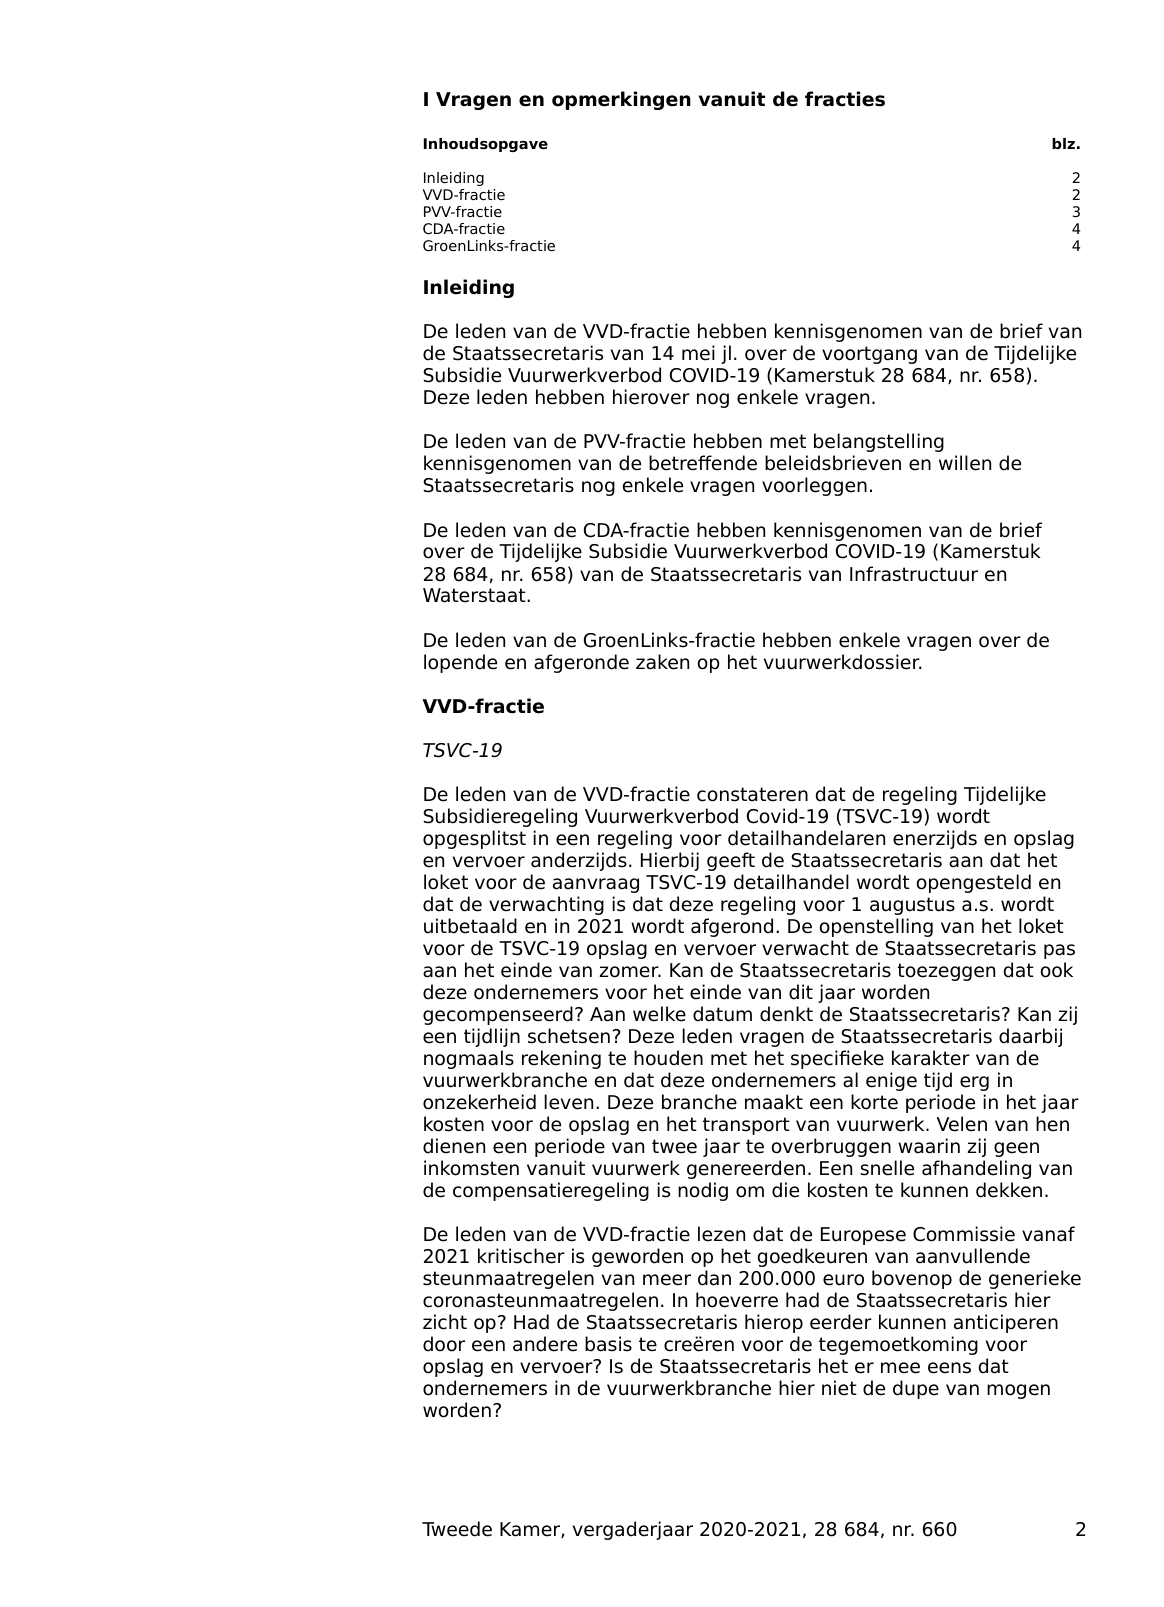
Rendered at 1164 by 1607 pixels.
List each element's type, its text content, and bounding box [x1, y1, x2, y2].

table_cell Inleiding [422, 170, 1028, 187]
table_cell 2 [1028, 187, 1087, 204]
text De leden van de VVD-fractie constateren dat de regeling Tijdelijke Subsidieregeling Vuurwerkverbod Covid-19 (TSVC-19) wordt opgesplitst in een regeling voor detailhandelaren enerzijds en opslag en vervoer anderzijds. Hierbij geeft de Staatssecretaris aan dat het loket voor de aanvraag TSVC-19 detailhandel wordt opengesteld en dat de verwachting is dat deze regeling voor 1 augustus a.s. wordt uitbetaald en in 2021 wordt afgerond. De openstelling van het loket voor de TSVC-19 opslag en vervoer verwacht de Staatssecretaris pas aan het einde van zomer. Kan de Staatssecretaris toezeggen dat ook deze ondernemers voor het einde van dit jaar worden gecompenseerd? Aan welke datum denkt de Staatssecretaris? Kan zij een tijdlijn schetsen? Deze leden vragen de Staatssecretaris daarbij nogmaals rekening te houden met het specifieke karakter van de vuurwerkbranche en dat deze ondernemers al enige tijd erg in onzekerheid leven. Deze branche maakt een korte periode in het jaar kosten voor de opslag en het transport van vuurwerk. Velen van hen dienen een periode van twee jaar te overbruggen waarin zij geen inkomsten vanuit vuurwerk genereerden. Een snelle afhandeling van de compensatieregeling is nodig om die kosten te kunnen dekken. [422, 784, 1087, 1202]
subtitle VVD-fractie [422, 696, 1087, 718]
text De leden van de PVV-fractie hebben met belangstelling kennisgenomen van de betreffende beleidsbrieven en willen de Staatssecretaris nog enkele vragen voorleggen. [422, 431, 1087, 497]
table_cell VVD-fractie [422, 187, 1028, 204]
table_cell 2 [1028, 170, 1087, 187]
text De leden van de VVD-fractie hebben kennisgenomen van de brief van de Staatssecretaris van 14 mei jl. over de voortgang van de Tijdelijke Subsidie Vuurwerkverbod COVID-19 (Kamerstuk 28 684, nr. 658). Deze leden hebben hierover nog enkele vragen. [422, 321, 1087, 409]
text De leden van de CDA-fractie hebben kennisgenomen van de brief over de Tijdelijke Subsidie Vuurwerkverbod COVID-19 (Kamerstuk 28 684, nr. 658) van de Staatssecretaris van Infrastructuur en Waterstaat. [422, 519, 1087, 607]
subtitle Inleiding [422, 277, 1087, 299]
table_cell 4 [1028, 221, 1087, 238]
subtitle I Vragen en opmerkingen vanuit de fracties [422, 89, 1087, 111]
table_cell 3 [1028, 204, 1087, 221]
table_cell GroenLinks-fractie [422, 238, 1028, 255]
text De leden van de GroenLinks-fractie hebben enkele vragen over de lopende en afgeronde zaken op het vuurwerkdossier. [422, 629, 1087, 673]
text De leden van de VVD-fractie lezen dat de Europese Commissie vanaf 2021 kritischer is geworden op het goedkeuren van aanvullende steunmaatregelen van meer dan 200.000 euro bovenop de generieke coronasteunmaatregelen. In hoeverre had de Staatssecretaris hier zicht op? Had de Staatssecretaris hierop eerder kunnen anticiperen door een andere basis te creëren voor de tegemoetkoming voor opslag en vervoer? Is de Staatssecretaris het er mee eens dat ondernemers in de vuurwerkbranche hier niet de dupe van mogen worden? [422, 1224, 1087, 1422]
table_cell [1028, 153, 1087, 170]
subtitle TSVC-19 [422, 740, 1087, 762]
table_cell 4 [1028, 238, 1087, 255]
table_header blz. [1028, 136, 1087, 153]
table_cell PVV-fractie [422, 204, 1028, 221]
table_cell CDA-fractie [422, 221, 1028, 238]
table_header Inhoudsopgave [422, 136, 1028, 153]
table_cell [422, 153, 1028, 170]
